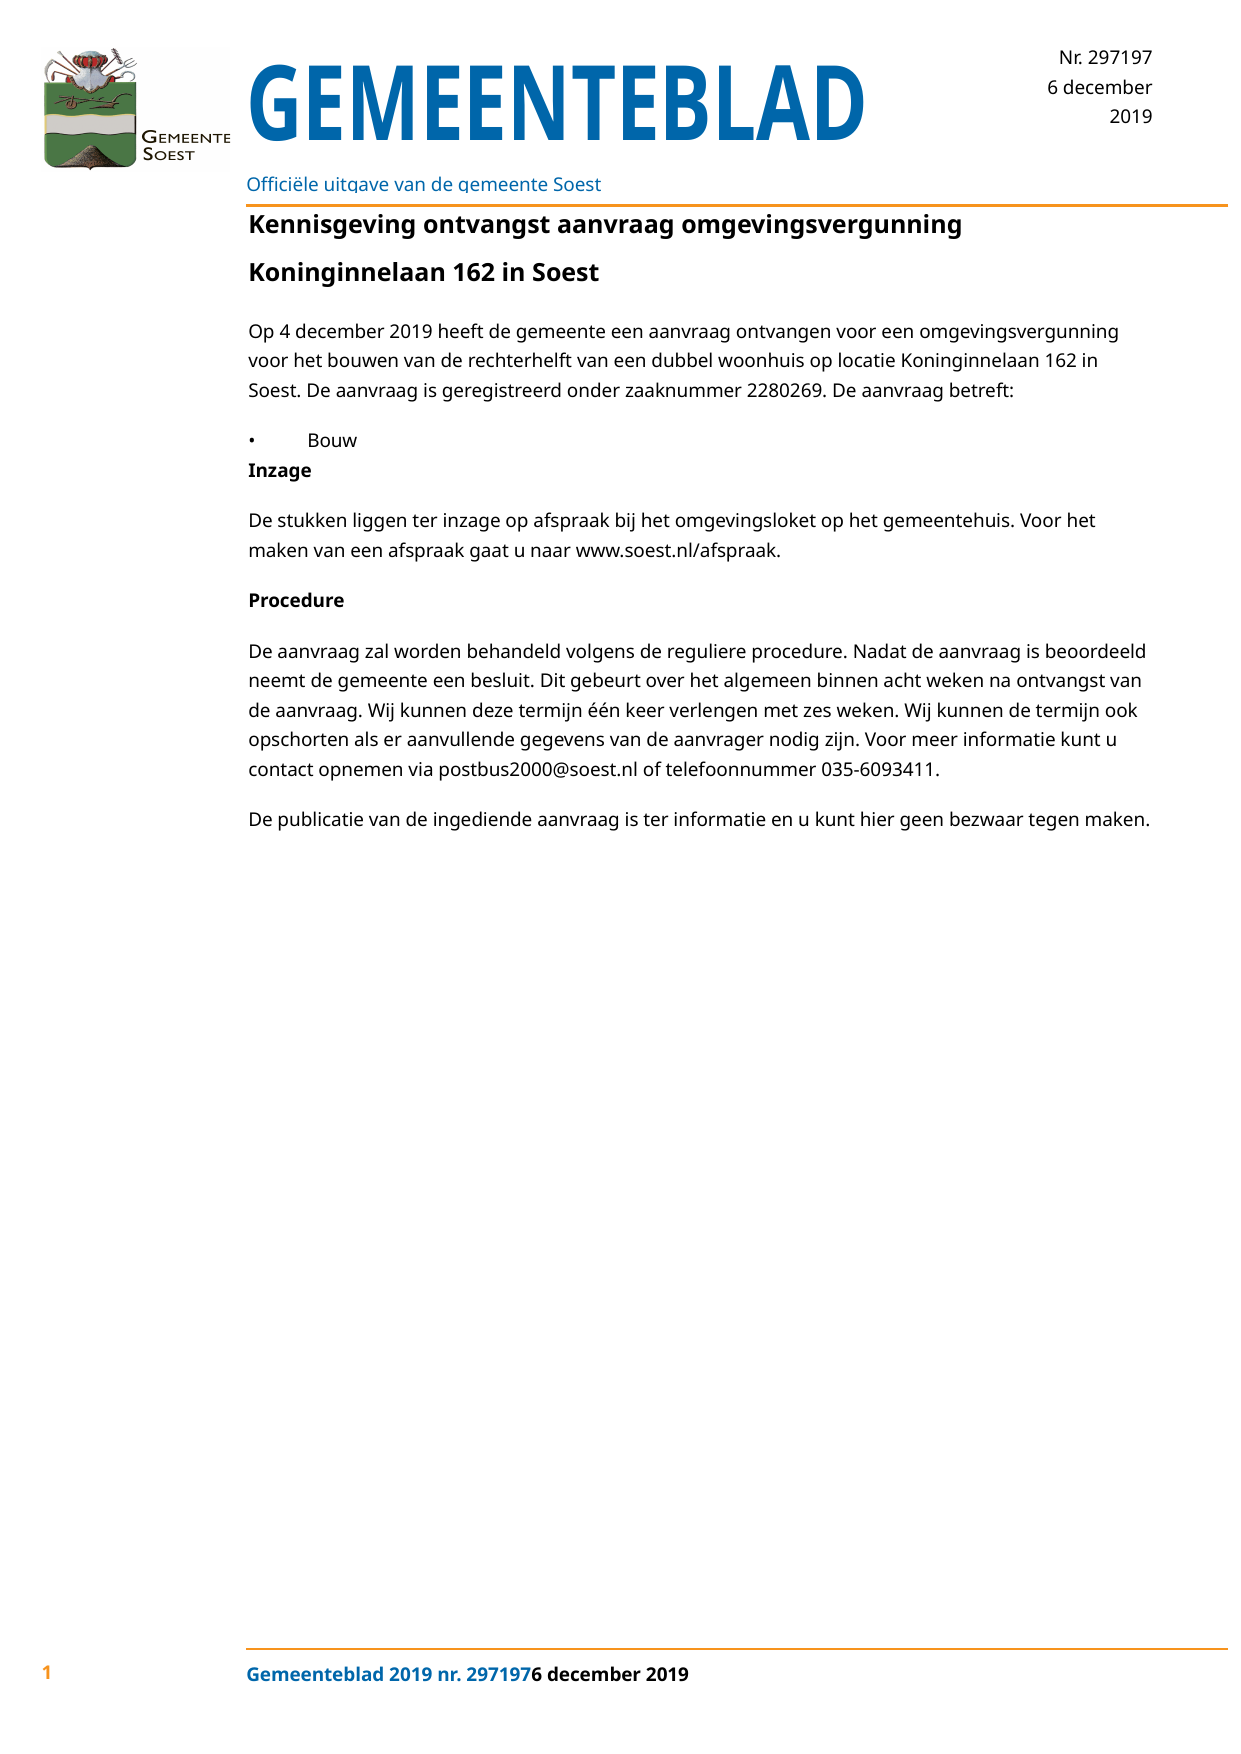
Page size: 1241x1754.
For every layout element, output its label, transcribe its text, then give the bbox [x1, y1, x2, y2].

text Inzage [248, 457, 1152, 483]
text Op 4 december 2019 heeft de gemeente een aanvraag ontvangen voor een omgevingsvergunning voor het bouwen van de rechterhelft van een dubbel woonhuis op locatie Koninginnelaan 162 in Soest. De aanvraag is geregistreerd onder zaaknummer 2280269. De aanvraag betreft: [248, 318, 1152, 403]
list Bouw [248, 427, 1152, 453]
text Kennisgeving ontvangst aanvraag omgevingsvergunning Koninginnelaan 162 in Soest [248, 207, 1152, 288]
text De publicatie van de ingediende aanvraag is ter informatie en u kunt hier geen bezwaar tegen maken. [248, 807, 1152, 832]
text De stukken liggen ter inzage op afspraak bij het omgevingsloket op het gemeentehuis. Voor het maken van een afspraak gaat u naar www.soest.nl/afspraak. [248, 507, 1152, 563]
text Procedure [248, 587, 1152, 613]
picture [41, 47, 231, 172]
text De aanvraag zal worden behandeld volgens de reguliere procedure. Nadat de aanvraag is beoordeeld neemt de gemeente een besluit. Dit gebeurt over het algemeen binnen acht weken na ontvangst van de aanvraag. Wij kunnen deze termijn één keer verlengen met zes weken. Wij kunnen de termijn ook opschorten als er aanvullende gegevens van de aanvrager nodig zijn. Voor meer informatie kunt u contact opnemen via postbus2000@soest.nl of telefoonnummer 035-6093411. [248, 638, 1152, 782]
